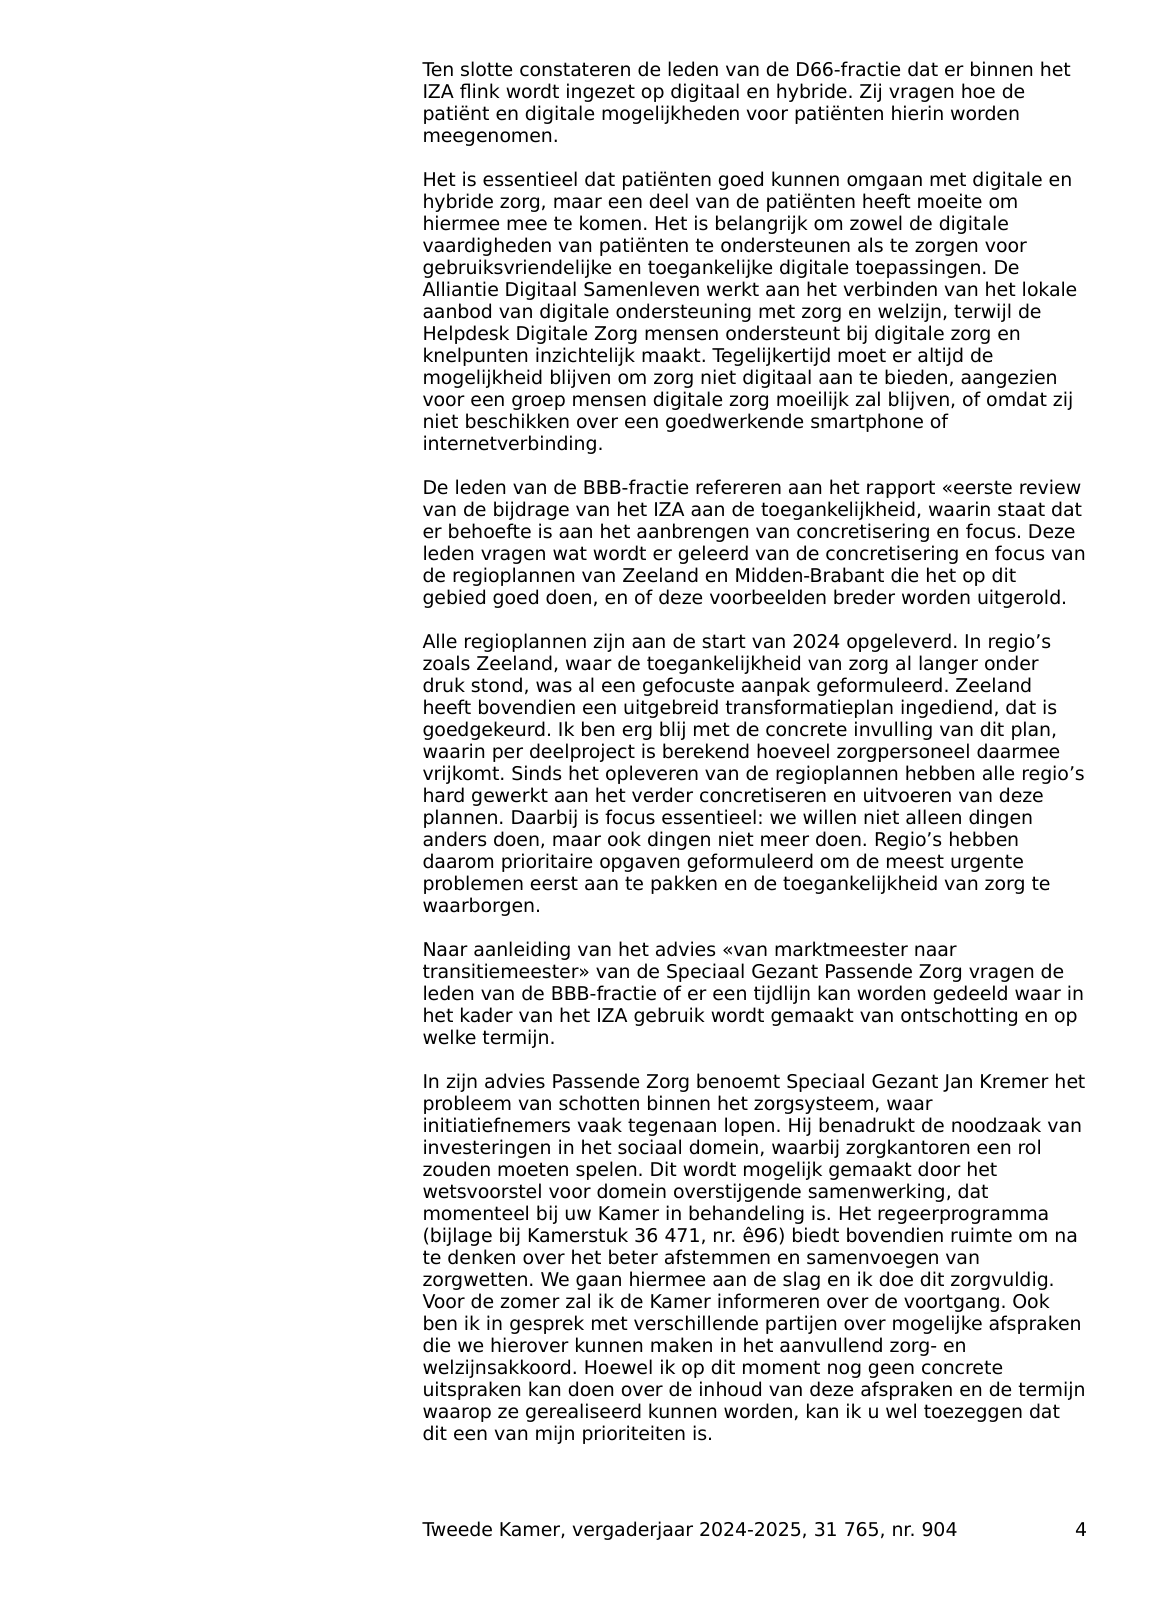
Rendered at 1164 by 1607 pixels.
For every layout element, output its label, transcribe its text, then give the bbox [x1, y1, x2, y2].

text De leden van de BBB-fractie refereren aan het rapport «eerste review van de bijdrage van het IZA aan de toegankelijkheid, waarin staat dat er behoefte is aan het aanbrengen van concretisering en focus. Deze leden vragen wat wordt er geleerd van de concretisering en focus van de regioplannen van Zeeland en Midden-Brabant die het op dit gebied goed doen, en of deze voorbeelden breder worden uitgerold. [422, 477, 1087, 609]
text In zijn advies Passende Zorg benoemt Speciaal Gezant Jan Kremer het probleem van schotten binnen het zorgsysteem, waar initiatiefnemers vaak tegenaan lopen. Hij benadrukt de noodzaak van investeringen in het sociaal domein, waarbij zorgkantoren een rol zouden moeten spelen. Dit wordt mogelijk gemaakt door het wetsvoorstel voor domein overstijgende samenwerking, dat momenteel bij uw Kamer in behandeling is. Het regeerprogramma (bijlage bij Kamerstuk 36 471, nr. ê96) biedt bovendien ruimte om na te denken over het beter afstemmen en samenvoegen van zorgwetten. We gaan hiermee aan de slag en ik doe dit zorgvuldig. Voor de zomer zal ik de Kamer informeren over de voortgang. Ook ben ik in gesprek met verschillende partijen over mogelijke afspraken die we hierover kunnen maken in het aanvullend zorg- en welzijnsakkoord. Hoewel ik op dit moment nog geen concrete uitspraken kan doen over de inhoud van deze afspraken en de termijn waarop ze gerealiseerd kunnen worden, kan ik u wel toezeggen dat dit een van mijn prioriteiten is. [422, 1071, 1087, 1445]
text Alle regioplannen zijn aan de start van 2024 opgeleverd. In regio’s zoals Zeeland, waar de toegankelijkheid van zorg al langer onder druk stond, was al een gefocuste aanpak geformuleerd. Zeeland heeft bovendien een uitgebreid transformatieplan ingediend, dat is goedgekeurd. Ik ben erg blij met de concrete invulling van dit plan, waarin per deelproject is berekend hoeveel zorgpersoneel daarmee vrijkomt. Sinds het opleveren van de regioplannen hebben alle regio’s hard gewerkt aan het verder concretiseren en uitvoeren van deze plannen. Daarbij is focus essentieel: we willen niet alleen dingen anders doen, maar ook dingen niet meer doen. Regio’s hebben daarom prioritaire opgaven geformuleerd om de meest urgente problemen eerst aan te pakken en de toegankelijkheid van zorg te waarborgen. [422, 631, 1087, 917]
text Ten slotte constateren de leden van de D66-fractie dat er binnen het IZA flink wordt ingezet op digitaal en hybride. Zij vragen hoe de patiënt en digitale mogelijkheden voor patiënten hierin worden meegenomen. [422, 59, 1087, 147]
text Naar aanleiding van het advies «van marktmeester naar transitiemeester» van de Speciaal Gezant Passende Zorg vragen de leden van de BBB-fractie of er een tijdlijn kan worden gedeeld waar in het kader van het IZA gebruik wordt gemaakt van ontschotting en op welke termijn. [422, 939, 1087, 1049]
text Het is essentieel dat patiënten goed kunnen omgaan met digitale en hybride zorg, maar een deel van de patiënten heeft moeite om hiermee mee te komen. Het is belangrijk om zowel de digitale vaardigheden van patiënten te ondersteunen als te zorgen voor gebruiksvriendelijke en toegankelijke digitale toepassingen. De Alliantie Digitaal Samenleven werkt aan het verbinden van het lokale aanbod van digitale ondersteuning met zorg en welzijn, terwijl de Helpdesk Digitale Zorg mensen ondersteunt bij digitale zorg en knelpunten inzichtelijk maakt. Tegelijkertijd moet er altijd de mogelijkheid blijven om zorg niet digitaal aan te bieden, aangezien voor een groep mensen digitale zorg moeilijk zal blijven, of omdat zij niet beschikken over een goedwerkende smartphone of internetverbinding. [422, 169, 1087, 455]
